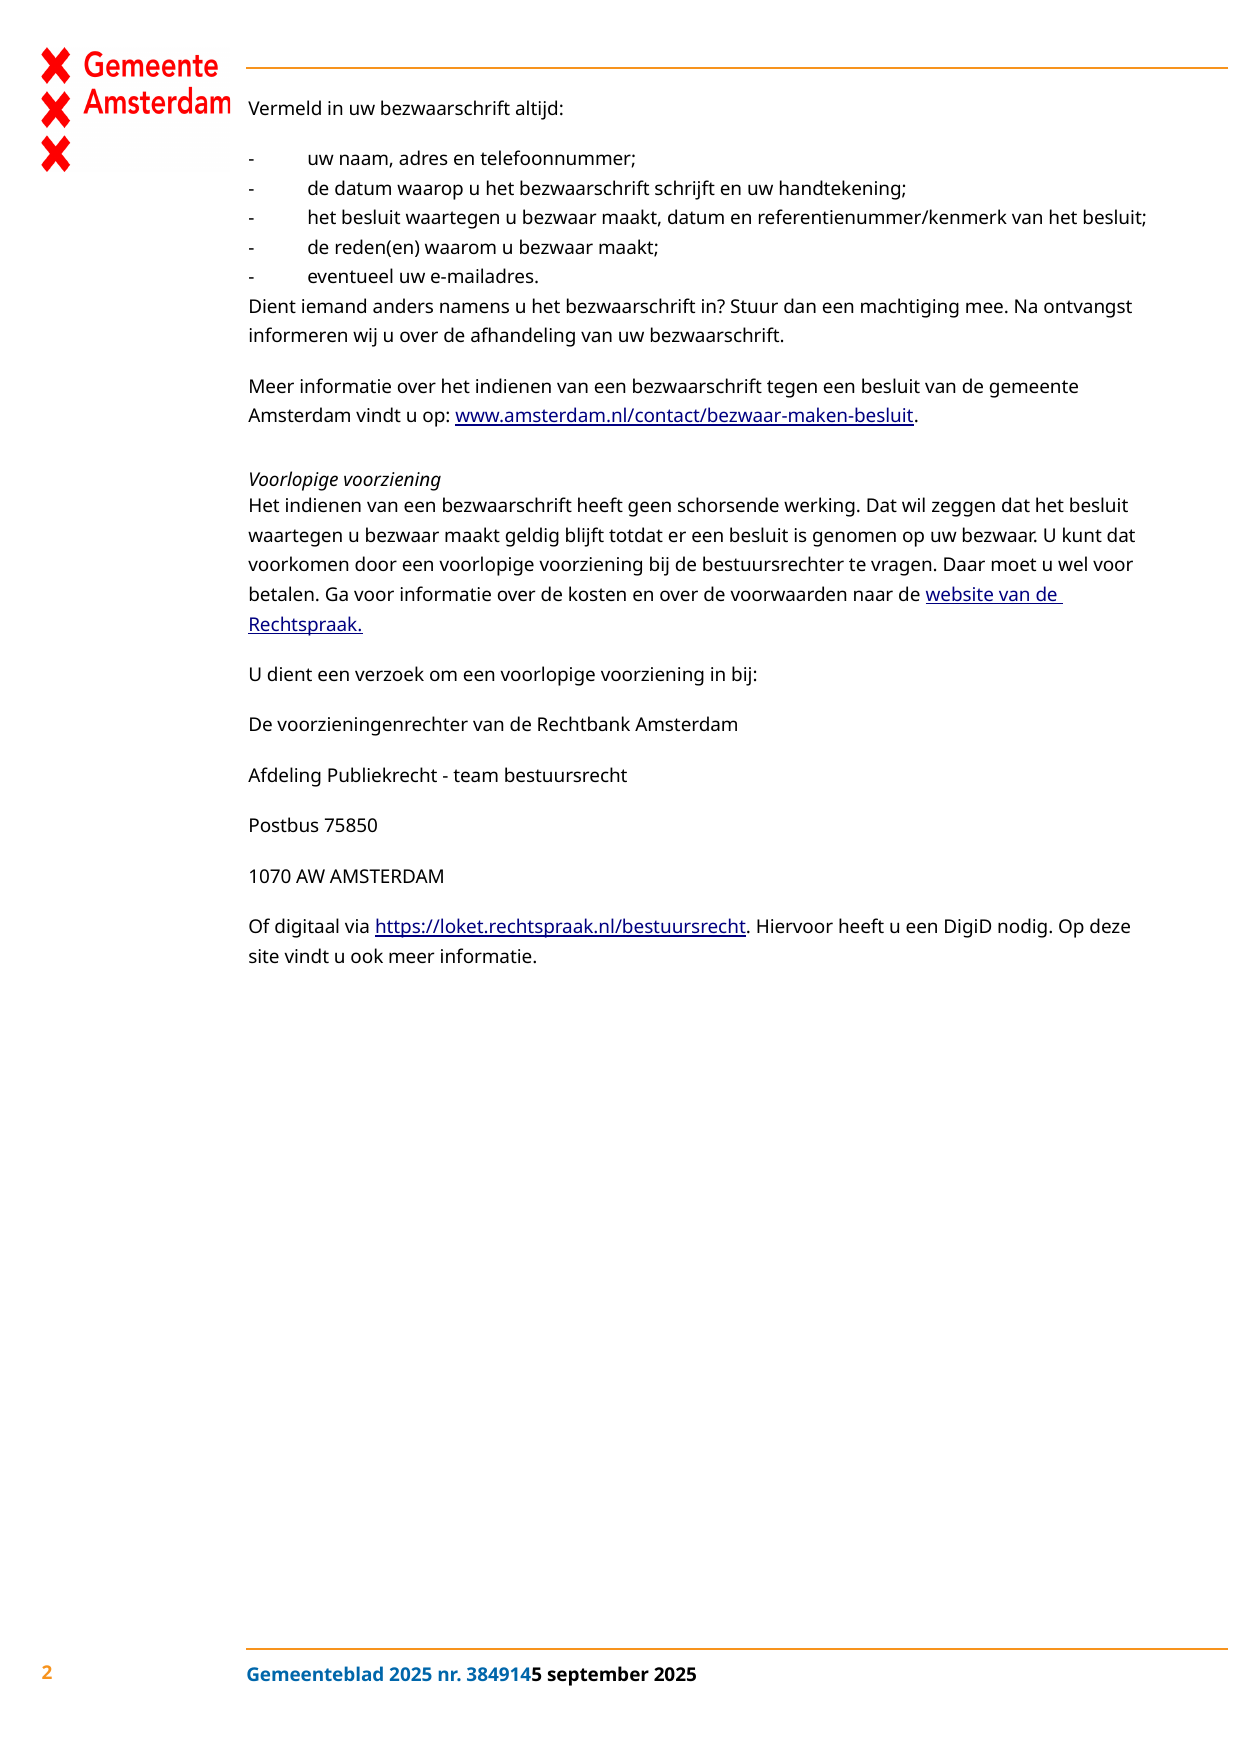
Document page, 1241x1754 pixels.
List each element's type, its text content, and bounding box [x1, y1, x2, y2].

text U dient een verzoek om een voorlopige voorziening in bij: [248, 661, 1152, 687]
list het besluit waartegen u bezwaar maakt, datum en referentienummer/kenmerk van het besluit; [248, 204, 1152, 230]
list de datum waarop u het bezwaarschrift schrijft en uw handtekening; [248, 175, 1152, 201]
text Voorlopige voorziening [248, 467, 1152, 492]
text 1070 AW AMSTERDAM [248, 863, 1152, 888]
picture [41, 47, 231, 172]
text Vermeld in uw bezwaarschrift altijd: [248, 95, 1152, 121]
list eventueel uw e-mailadres. [248, 263, 1152, 289]
text Postbus 75850 [248, 812, 1152, 838]
text Of digitaal via https://loket.rechtspraak.nl/bestuursrecht. Hiervoor heeft u een DigiD nodig. Op deze site vindt u ook meer informatie. [248, 913, 1152, 968]
text Dient iemand anders namens u het bezwaarschrift in? Stuur dan een machtiging mee. Na ontvangst informeren wij u over de afhandeling van uw bezwaarschrift. [248, 293, 1152, 348]
text Meer informatie over het indienen van een bezwaarschrift tegen een besluit van de gemeente Amsterdam vindt u op: www.amsterdam.nl/contact/bezwaar-maken-besluit. [248, 373, 1152, 428]
list de reden(en) waarom u bezwaar maakt; [248, 234, 1152, 260]
text De voorzieningenrechter van de Rechtbank Amsterdam [248, 712, 1152, 737]
list uw naam, adres en telefoonnummer; [248, 145, 1152, 171]
text Het indienen van een bezwaarschrift heeft geen schorsende werking. Dat wil zeggen dat het besluit waartegen u bezwaar maakt geldig blijft totdat er een besluit is genomen op uw bezwaar. U kunt dat voorkomen door een voorlopige voorziening bij de bestuursrechter te vragen. Daar moet u wel voor betalen. Ga voor informatie over de kosten en over de voorwaarden naar de website van de Rechtspraak. [248, 492, 1152, 636]
text Afdeling Publiekrecht - team bestuursrecht [248, 762, 1152, 788]
